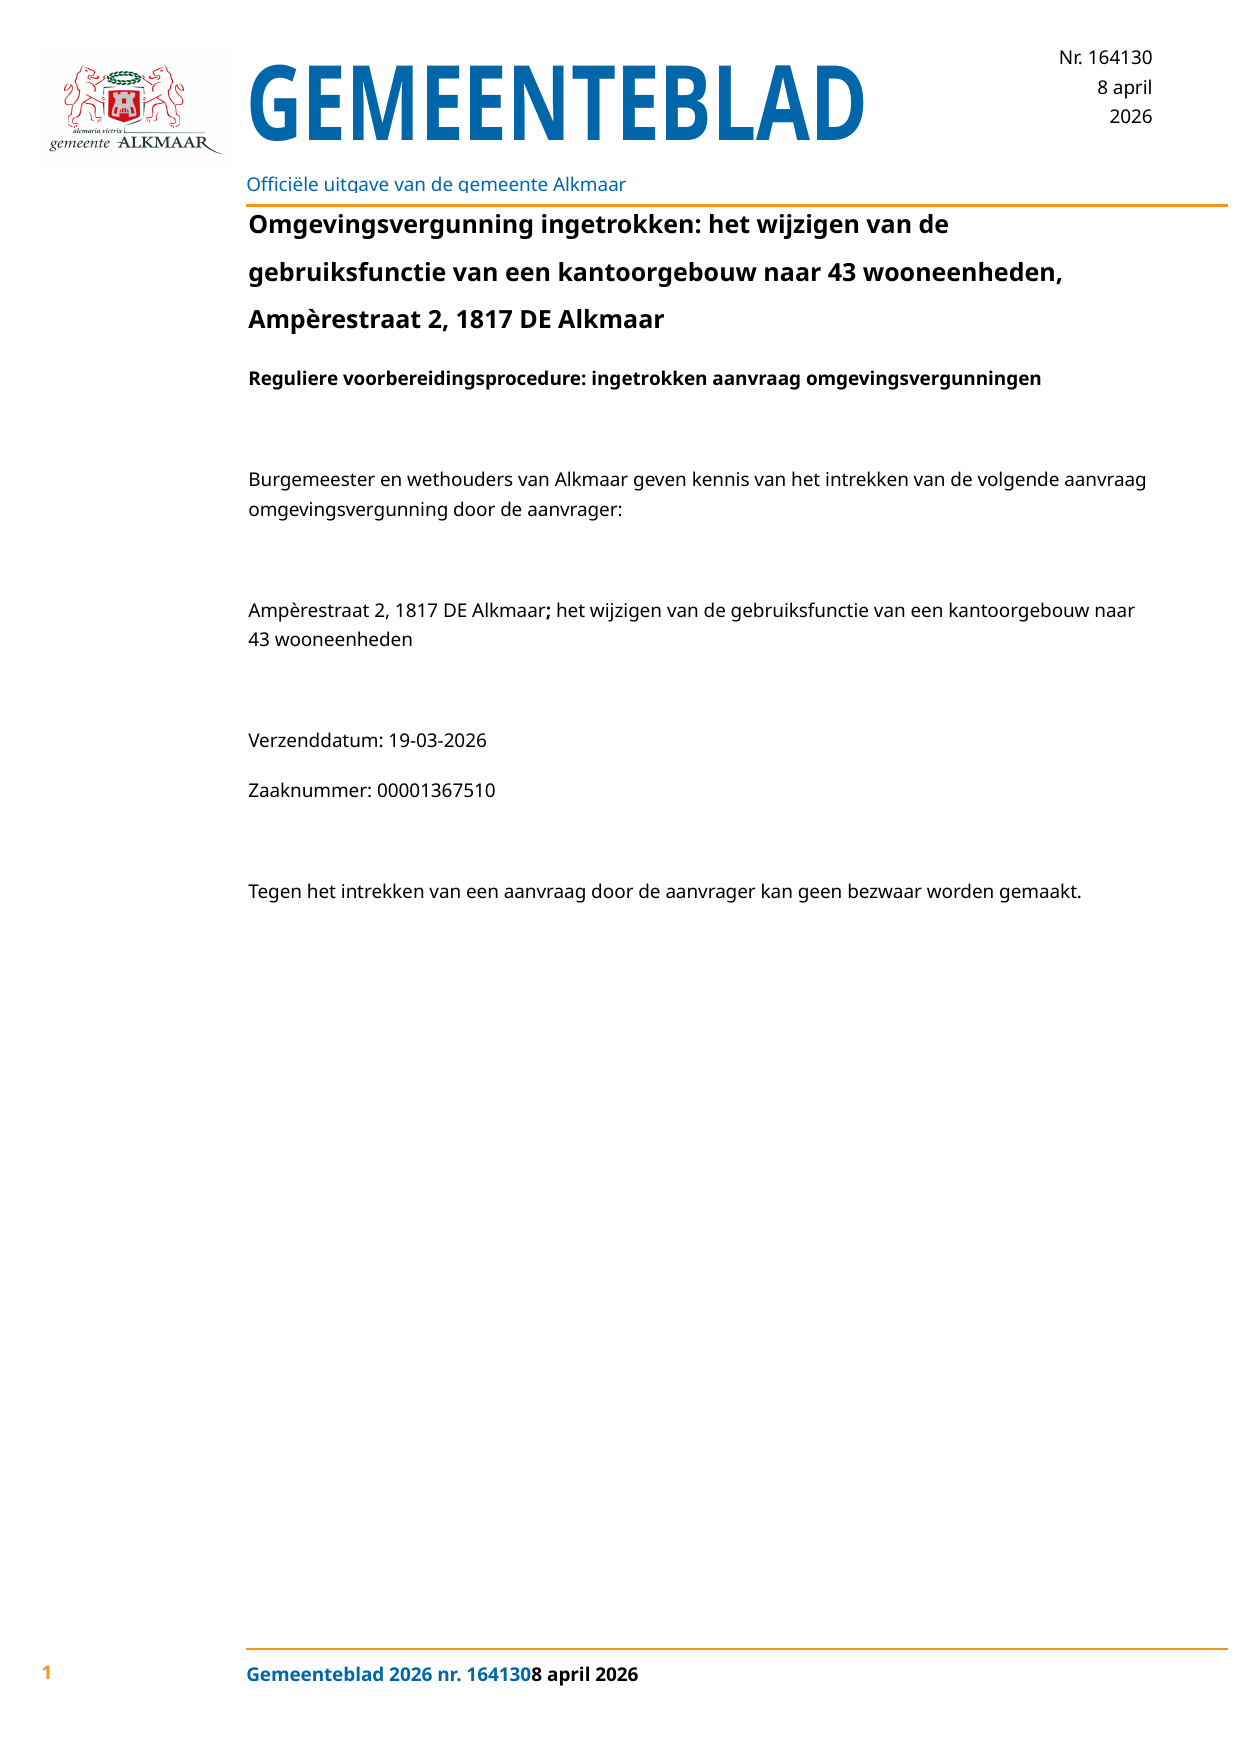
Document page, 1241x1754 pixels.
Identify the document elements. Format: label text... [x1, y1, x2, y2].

text Zaaknummer: 00001367510 [248, 778, 1152, 803]
text Reguliere voorbereidingsprocedure: ingetrokken aanvraag omgevingsvergunningen [248, 366, 1152, 391]
text Burgemeester en wethouders van Alkmaar geven kennis van het intrekken van de volgende aanvraag omgevingsvergunning door de aanvrager: [248, 466, 1152, 522]
picture [41, 47, 231, 172]
text Omgevingsvergunning ingetrokken: het wijzigen van de gebruiksfunctie van een kantoorgebouw naar 43 wooneenheden, Ampèrestraat 2, 1817 DE Alkmaar [248, 207, 1152, 336]
text Tegen het intrekken van een aanvraag door de aanvrager kan geen bezwaar worden gemaakt. [248, 878, 1152, 904]
text Ampèrestraat 2, 1817 DE Alkmaar; het wijzigen van de gebruiksfunctie van een kantoorgebouw naar 43 wooneenheden [248, 597, 1152, 652]
text Verzenddatum: 19-03-2026 [248, 727, 1152, 753]
